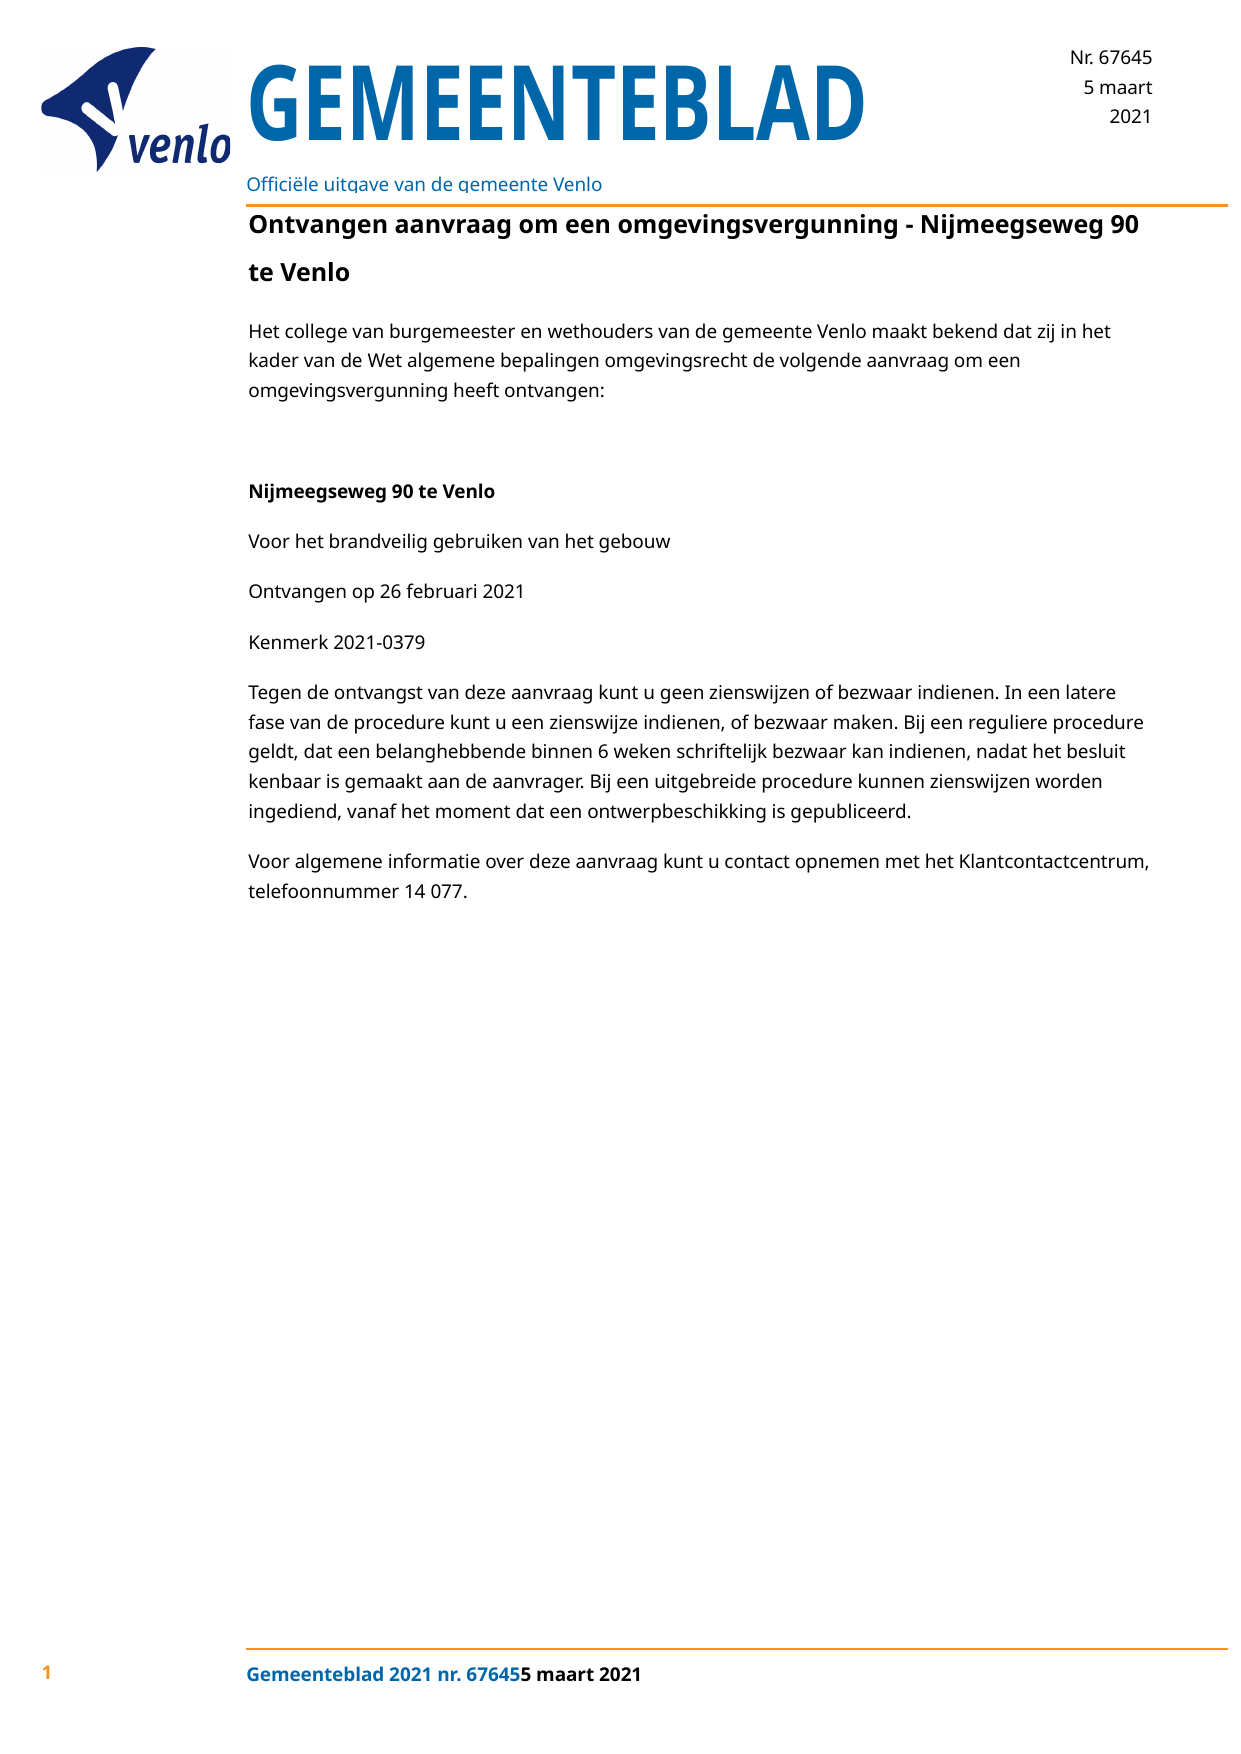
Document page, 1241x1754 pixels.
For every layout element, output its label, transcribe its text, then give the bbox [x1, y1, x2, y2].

text Ontvangen op 26 februari 2021 [248, 579, 1152, 604]
text Voor het brandveilig gebruiken van het gebouw [248, 528, 1152, 554]
text Tegen de ontvangst van deze aanvraag kunt u geen zienswijzen of bezwaar indienen. In een latere fase van de procedure kunt u een zienswijze indienen, of bezwaar maken. Bij een reguliere procedure geldt, dat een belanghebbende binnen 6 weken schriftelijk bezwaar kan indienen, nadat het besluit kenbaar is gemaakt aan de aanvrager. Bij een uitgebreide procedure kunnen zienswijzen worden ingediend, vanaf het moment dat een ontwerpbeschikking is gepubliceerd. [248, 679, 1152, 824]
text Nijmeegseweg 90 te Venlo [248, 478, 1152, 504]
text Kenmerk 2021-0379 [248, 629, 1152, 655]
picture [41, 47, 231, 172]
text Het college van burgemeester en wethouders van de gemeente Venlo maakt bekend dat zij in het kader van de Wet algemene bepalingen omgevingsrecht de volgende aanvraag om een omgevingsvergunning heeft ontvangen: [248, 318, 1152, 403]
text Voor algemene informatie over deze aanvraag kunt u contact opnemen met het Klantcontactcentrum, telefoonnummer 14 077. [248, 848, 1152, 904]
text Ontvangen aanvraag om een omgevingsvergunning - Nijmeegseweg 90 te Venlo [248, 207, 1152, 288]
